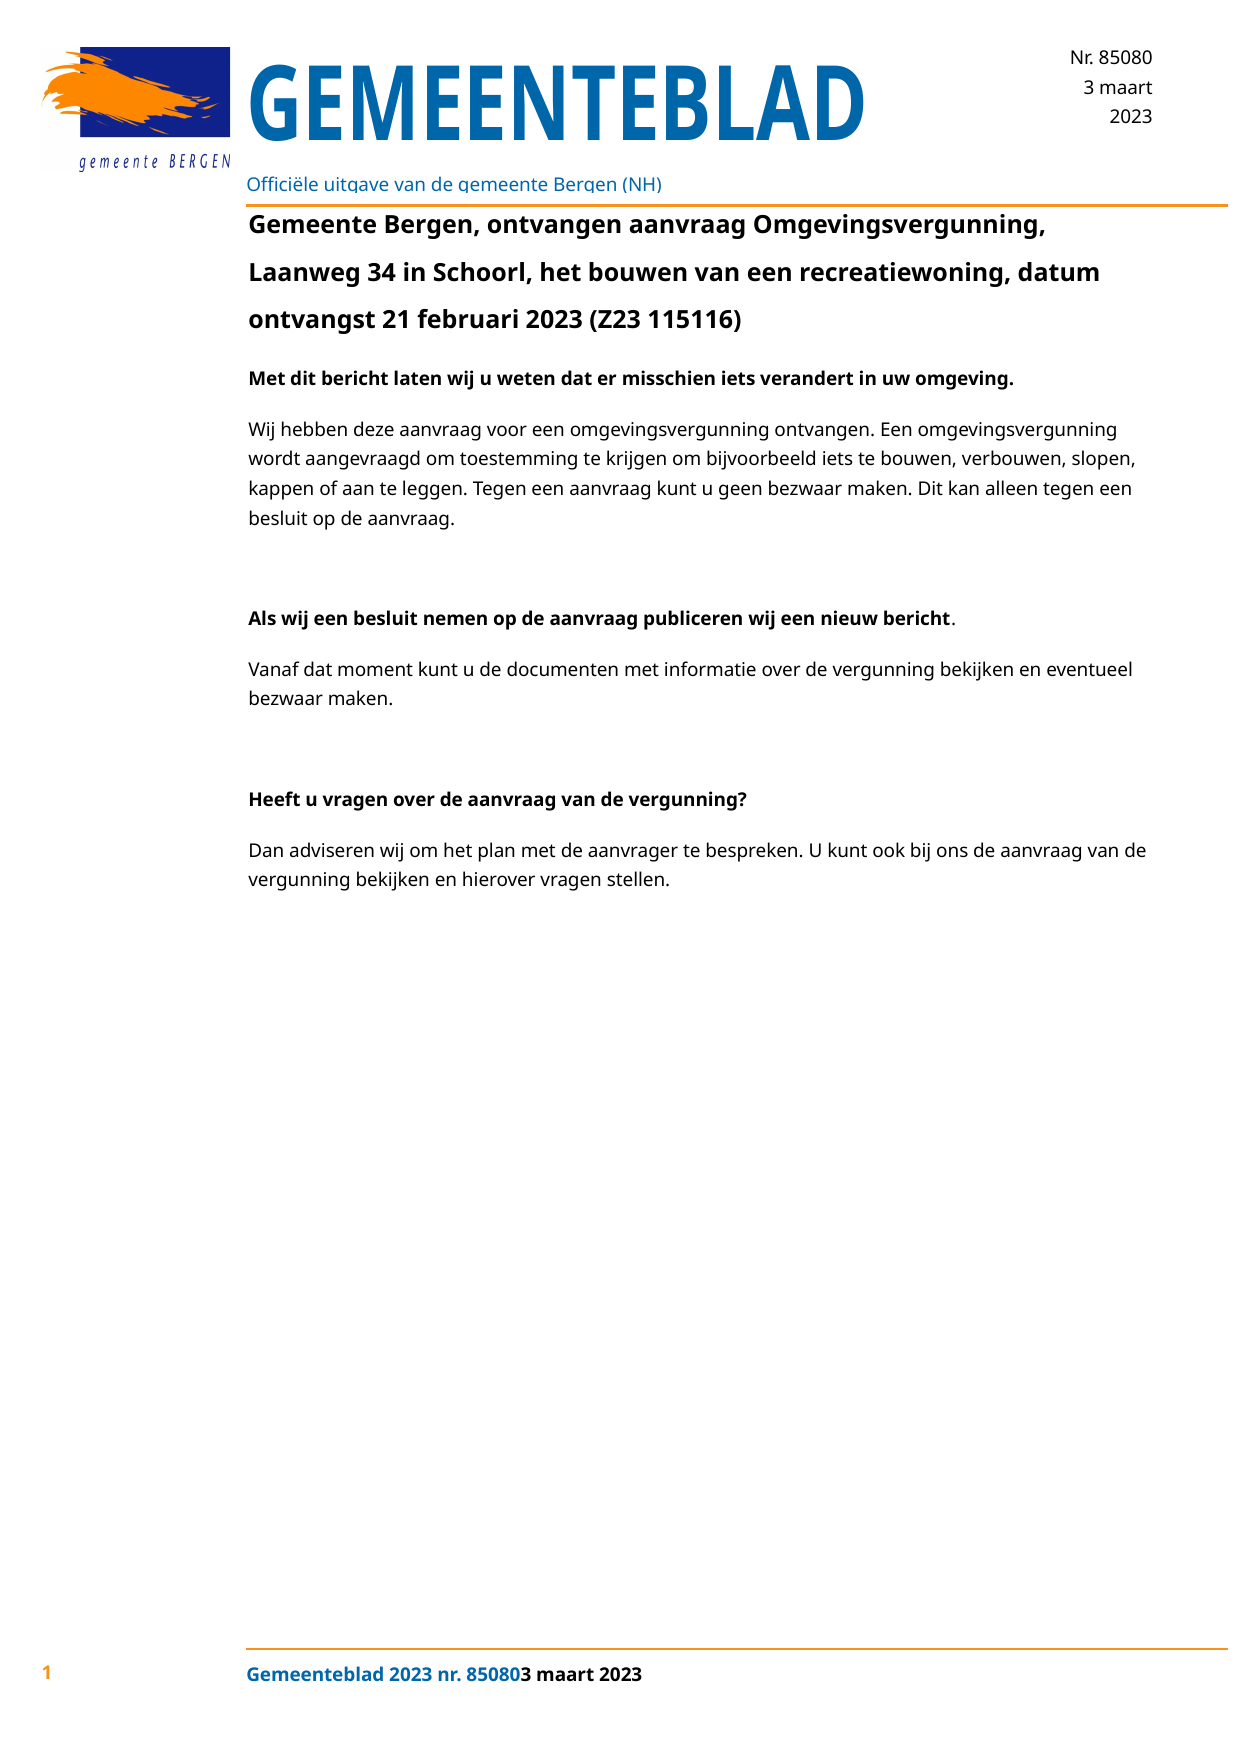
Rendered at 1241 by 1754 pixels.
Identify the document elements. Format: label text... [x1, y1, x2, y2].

picture [41, 47, 231, 172]
text Dan adviseren wij om het plan met de aanvrager te bespreken. U kunt ook bij ons de aanvraag van de vergunning bekijken en hierover vragen stellen. [248, 837, 1152, 892]
text Als wij een besluit nemen op de aanvraag publiceren wij een nieuw bericht. [248, 606, 1152, 631]
text Wij hebben deze aanvraag voor een omgevingsvergunning ontvangen. Een omgevingsvergunning wordt aangevraagd om toestemming te krijgen om bijvoorbeeld iets te bouwen, verbouwen, slopen, kappen of aan te leggen. Tegen een aanvraag kunt u geen bezwaar maken. Dit kan alleen tegen een besluit op de aanvraag. [248, 416, 1152, 530]
text Vanaf dat moment kunt u de documenten met informatie over de vergunning bekijken en eventueel bezwaar maken. [248, 656, 1152, 711]
text Met dit bericht laten wij u weten dat er misschien iets verandert in uw omgeving. [248, 366, 1152, 391]
text Gemeente Bergen, ontvangen aanvraag Omgevingsvergunning, Laanweg 34 in Schoorl, het bouwen van een recreatiewoning, datum ontvangst 21 februari 2023 (Z23 115116) [248, 207, 1152, 336]
text Heeft u vragen over de aanvraag van de vergunning? [248, 786, 1152, 812]
